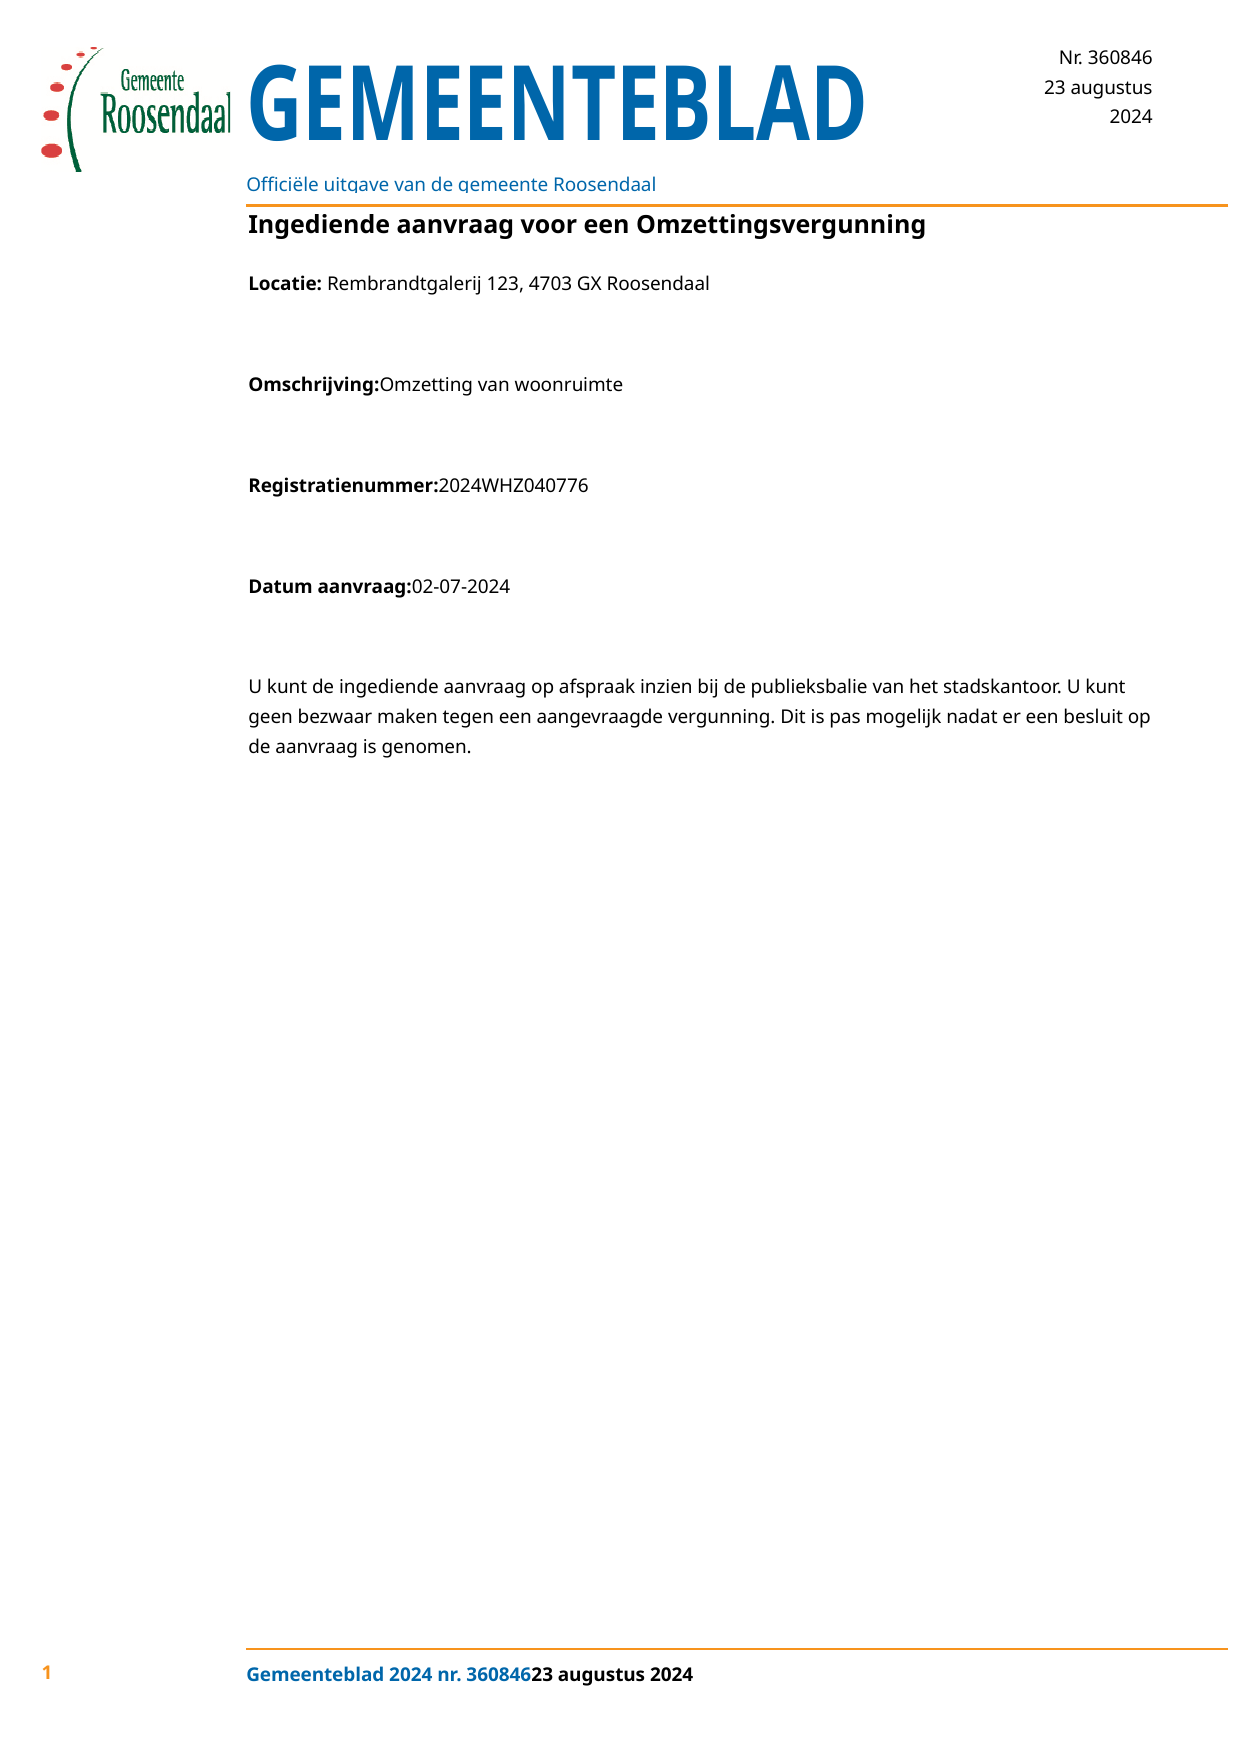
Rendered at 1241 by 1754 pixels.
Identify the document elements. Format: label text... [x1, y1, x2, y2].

picture [41, 47, 231, 172]
text Ingediende aanvraag voor een Omzettingsvergunning [248, 207, 1152, 241]
text Registratienummer:2024WHZ040776 [248, 472, 1152, 498]
text U kunt de ingediende aanvraag op afspraak inzien bij de publieksbalie van het stadskantoor. U kunt geen bezwaar maken tegen een aangevraagde vergunning. Dit is pas mogelijk nadat er een besluit op de aanvraag is genomen. [248, 674, 1152, 758]
text Datum aanvraag:02-07-2024 [248, 573, 1152, 598]
text Omschrijving:Omzetting van woonruimte [248, 371, 1152, 397]
text Locatie: Rembrandtgalerij 123, 4703 GX Roosendaal [248, 270, 1152, 296]
